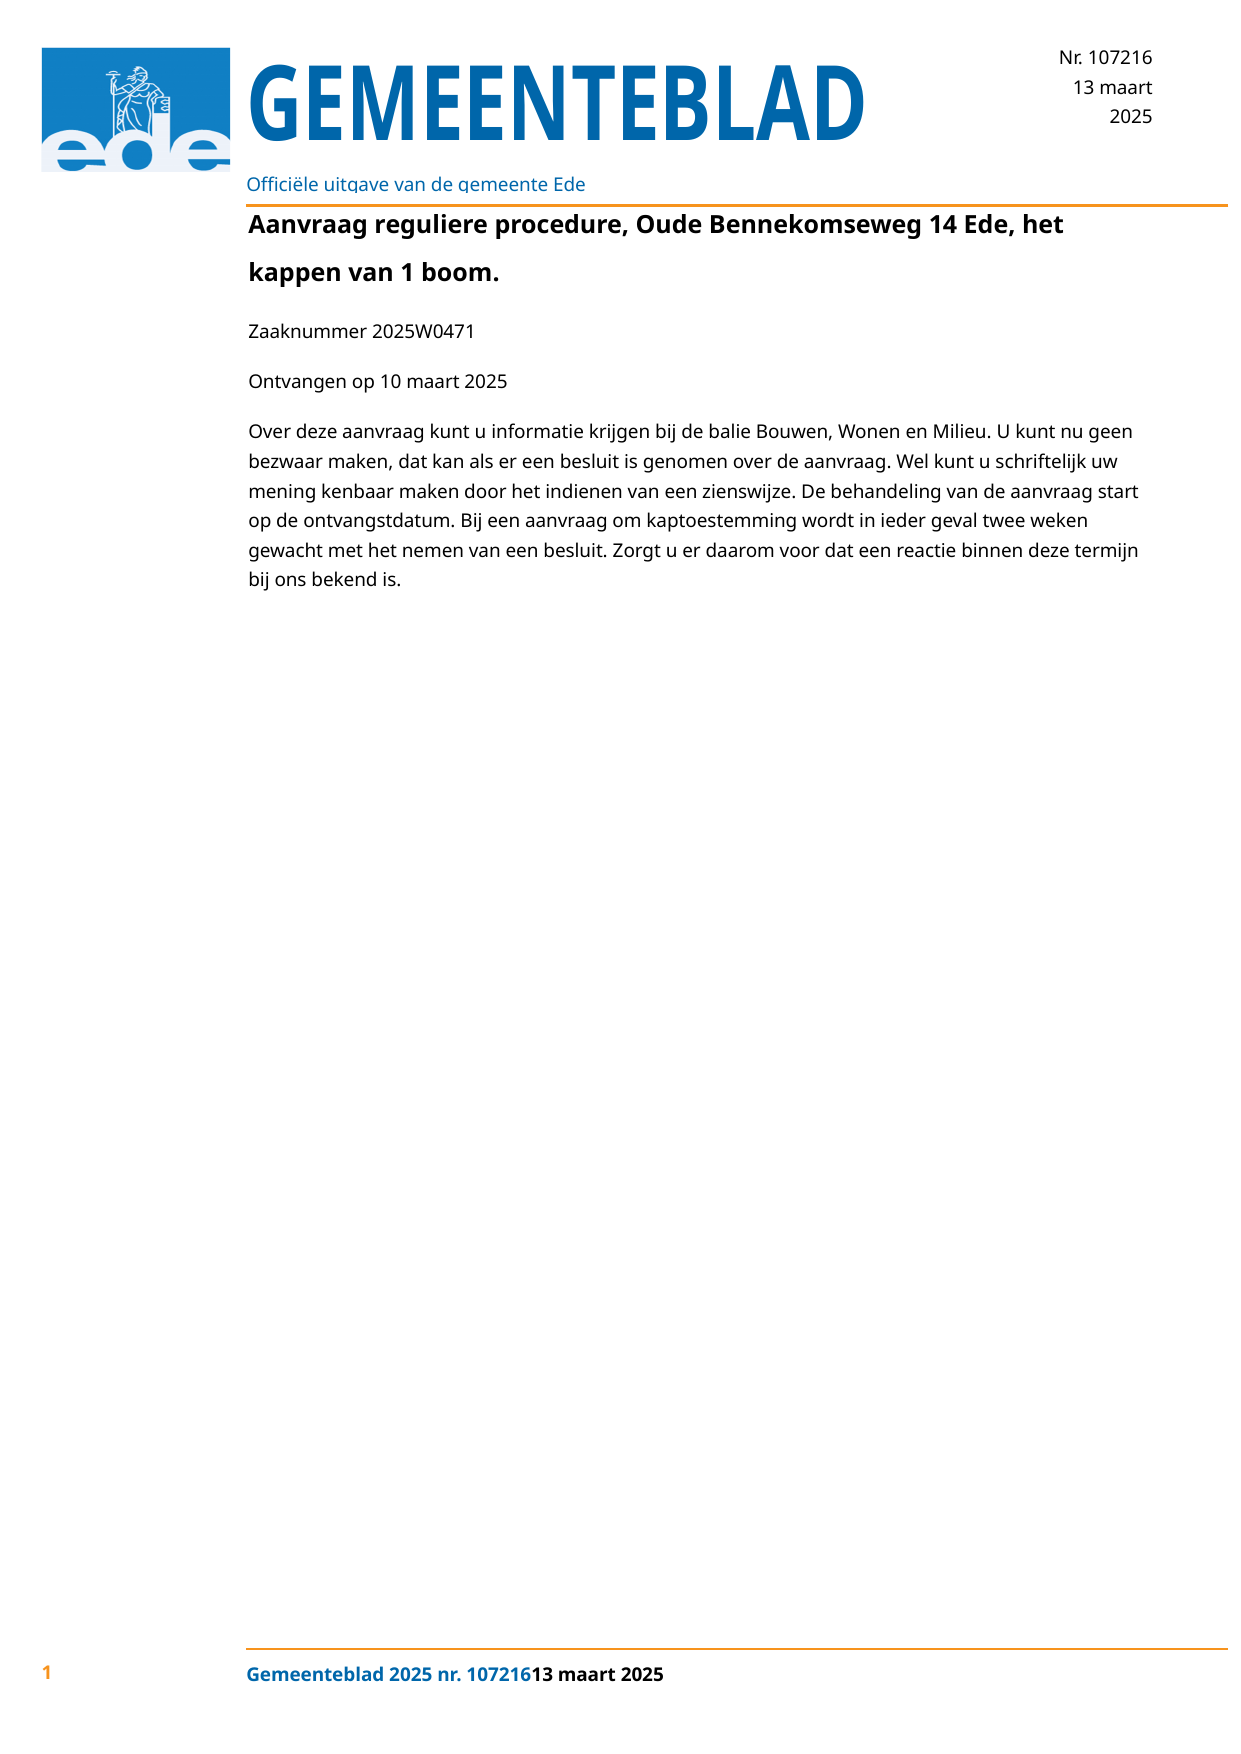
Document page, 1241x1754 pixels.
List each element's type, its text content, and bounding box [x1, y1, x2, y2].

text Zaaknummer 2025W0471 [248, 318, 1152, 344]
text Over deze aanvraag kunt u informatie krijgen bij de balie Bouwen, Wonen en Milieu. U kunt nu geen bezwaar maken, dat kan als er een besluit is genomen over de aanvraag. Wel kunt u schriftelijk uw mening kenbaar maken door het indienen van een zienswijze. De behandeling van de aanvraag start op de ontvangstdatum. Bij een aanvraag om kaptoestemming wordt in ieder geval twee weken gewacht met het nemen van een besluit. Zorgt u er daarom voor dat een reactie binnen deze termijn bij ons bekend is. [248, 419, 1152, 592]
text Aanvraag reguliere procedure, Oude Bennekomseweg 14 Ede, het kappen van 1 boom. [248, 207, 1152, 288]
text Ontvangen op 10 maart 2025 [248, 368, 1152, 394]
picture [41, 47, 231, 172]
